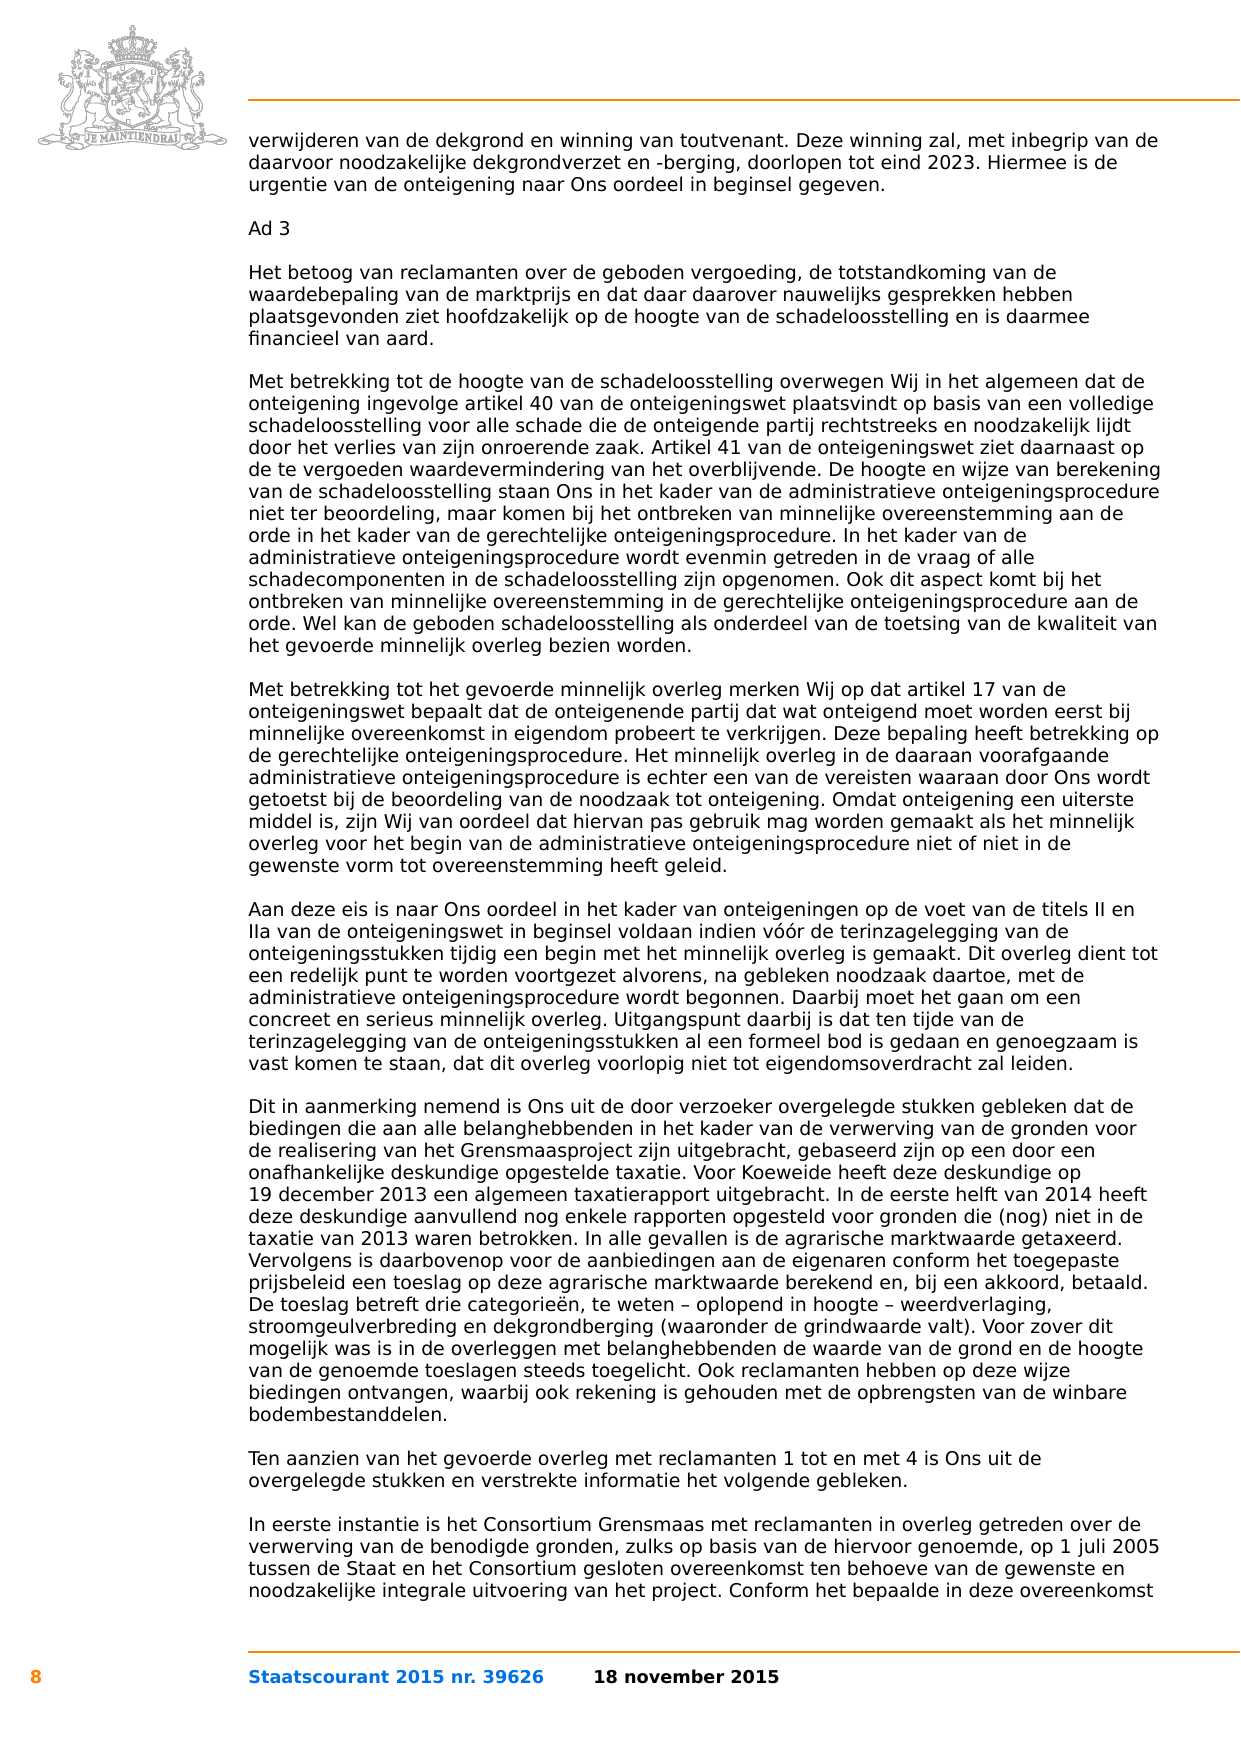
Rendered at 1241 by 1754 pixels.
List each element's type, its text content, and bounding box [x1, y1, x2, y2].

text Aan deze eis is naar Ons oordeel in het kader van onteigeningen op de voet van de titels II en IIa van de onteigeningswet in beginsel voldaan indien vóór de terinzagelegging van de onteigeningsstukken tijdig een begin met het minnelijk overleg is gemaakt. Dit overleg dient tot een redelijk punt te worden voortgezet alvorens, na gebleken noodzaak daartoe, met de administratieve onteigeningsprocedure wordt begonnen. Daarbij moet het gaan om een concreet en serieus minnelijk overleg. Uitgangspunt daarbij is dat ten tijde van de terinzagelegging van de onteigeningsstukken al een formeel bod is gedaan en genoegzaam is vast komen te staan, dat dit overleg voorlopig niet tot eigendomsoverdracht zal leiden. [248, 899, 1163, 1074]
picture [38, 25, 227, 150]
text Met betrekking tot het gevoerde minnelijk overleg merken Wij op dat artikel 17 van de onteigeningswet bepaalt dat de onteigenende partij dat wat onteigend moet worden eerst bij minnelijke overeenkomst in eigendom probeert te verkrijgen. Deze bepaling heeft betrekking op de gerechtelijke onteigeningsprocedure. Het minnelijk overleg in de daaraan voorafgaande administratieve onteigeningsprocedure is echter een van de vereisten waaraan door Ons wordt getoetst bij de beoordeling van de noodzaak tot onteigening. Omdat onteigening een uiterste middel is, zijn Wij van oordeel dat hiervan pas gebruik mag worden gemaakt als het minnelijk overleg voor het begin van de administratieve onteigeningsprocedure niet of niet in de gewenste vorm tot overeenstemming heeft geleid. [248, 679, 1163, 877]
text verwijderen van de dekgrond en winning van toutvenant. Deze winning zal, met inbegrip van de daarvoor noodzakelijke dekgrondverzet en -berging, doorlopen tot eind 2023. Hiermee is de urgentie van de onteigening naar Ons oordeel in beginsel gegeven. [248, 130, 1163, 196]
text Dit in aanmerking nemend is Ons uit de door verzoeker overgelegde stukken gebleken dat de biedingen die aan alle belanghebbenden in het kader van de verwerving van de gronden voor de realisering van het Grensmaasproject zijn uitgebracht, gebaseerd zijn op een door een onafhankelijke deskundige opgestelde taxatie. Voor Koeweide heeft deze deskundige op 19 december 2013 een algemeen taxatierapport uitgebracht. In de eerste helft van 2014 heeft deze deskundige aanvullend nog enkele rapporten opgesteld voor gronden die (nog) niet in de taxatie van 2013 waren betrokken. In alle gevallen is de agrarische marktwaarde getaxeerd. Vervolgens is daarbovenop voor de aanbiedingen aan de eigenaren conform het toegepaste prijsbeleid een toeslag op deze agrarische marktwaarde berekend en, bij een akkoord, betaald. De toeslag betreft drie categorieën, te weten – oplopend in hoogte – weerdverlaging, stroomgeulverbreding en dekgrondberging (waaronder de grindwaarde valt). Voor zover dit mogelijk was is in de overleggen met belanghebbenden de waarde van de grond en de hoogte van de genoemde toeslagen steeds toegelicht. Ook reclamanten hebben op deze wijze biedingen ontvangen, waarbij ook rekening is gehouden met de opbrengsten van de winbare bodembestanddelen. [248, 1096, 1163, 1426]
text Met betrekking tot de hoogte van de schadeloosstelling overwegen Wij in het algemeen dat de onteigening ingevolge artikel 40 van de onteigeningswet plaatsvindt op basis van een volledige schadeloosstelling voor alle schade die de onteigende partij rechtstreeks en noodzakelijk lijdt door het verlies van zijn onroerende zaak. Artikel 41 van de onteigeningswet ziet daarnaast op de te vergoeden waardevermindering van het overblijvende. De hoogte en wijze van berekening van de schadeloosstelling staan Ons in het kader van de administratieve onteigeningsprocedure niet ter beoordeling, maar komen bij het ontbreken van minnelijke overeenstemming aan de orde in het kader van de gerechtelijke onteigeningsprocedure. In het kader van de administratieve onteigeningsprocedure wordt evenmin getreden in de vraag of alle schadecomponenten in de schadeloosstelling zijn opgenomen. Ook dit aspect komt bij het ontbreken van minnelijke overeenstemming in de gerechtelijke onteigeningsprocedure aan de orde. Wel kan de geboden schadeloosstelling als onderdeel van de toetsing van de kwaliteit van het gevoerde minnelijk overleg bezien worden. [248, 371, 1163, 657]
text Ten aanzien van het gevoerde overleg met reclamanten 1 tot en met 4 is Ons uit de overgelegde stukken en verstrekte informatie het volgende gebleken. [248, 1448, 1163, 1492]
text In eerste instantie is het Consortium Grensmaas met reclamanten in overleg getreden over de verwerving van de benodigde gronden, zulks op basis van de hiervoor genoemde, op 1 juli 2005 tussen de Staat en het Consortium gesloten overeenkomst ten behoeve van de gewenste en noodzakelijke integrale uitvoering van het project. Conform het bepaalde in deze overeenkomst [248, 1514, 1163, 1602]
text Ad 3 [248, 218, 1163, 240]
text Het betoog van reclamanten over de geboden vergoeding, de totstandkoming van de waardebepaling van de marktprijs en dat daar daarover nauwelijks gesprekken hebben plaatsgevonden ziet hoofdzakelijk op de hoogte van de schadeloosstelling en is daarmee financieel van aard. [248, 262, 1163, 349]
